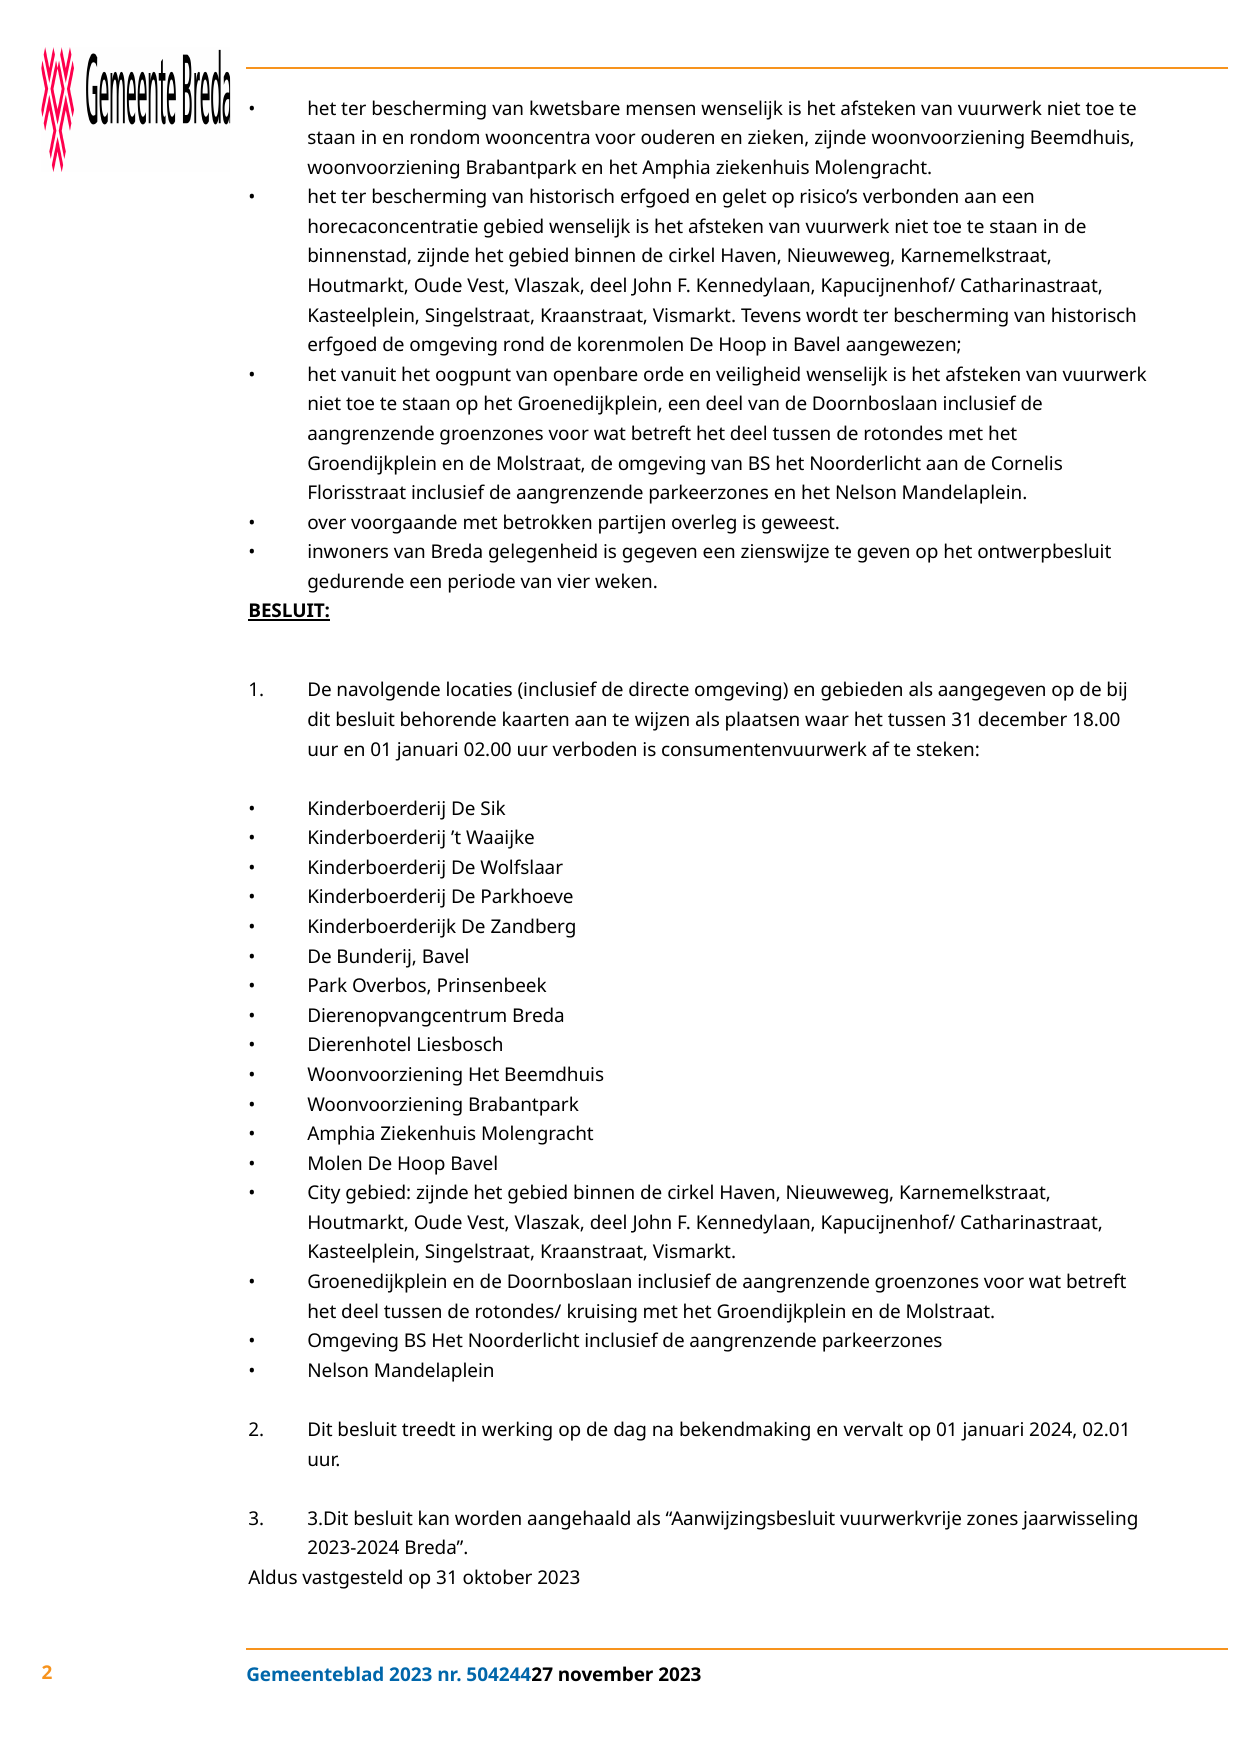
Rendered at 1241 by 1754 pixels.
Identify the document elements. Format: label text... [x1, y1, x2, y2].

text BESLUIT: [248, 598, 1152, 623]
list Groenedijkplein en de Doornboslaan inclusief de aangrenzende groenzones voor wat betreft het deel tussen de rotondes/ kruising met het Groendijkplein en de Molstraat. [248, 1268, 1152, 1323]
list Amphia Ziekenhuis Molengracht [248, 1120, 1152, 1146]
list De Bunderij, Bavel [248, 943, 1152, 968]
list Woonvoorziening Het Beemdhuis [248, 1061, 1152, 1087]
list Kinderboerderijk De Zandberg [248, 913, 1152, 939]
list Kinderboerderij De Wolfslaar [248, 854, 1152, 880]
list het ter bescherming van kwetsbare mensen wenselijk is het afsteken van vuurwerk niet toe te staan in en rondom wooncentra voor ouderen en zieken, zijnde woonvoorziening Beemdhuis, woonvoorziening Brabantpark en het Amphia ziekenhuis Molengracht. [248, 95, 1152, 180]
list Dierenopvangcentrum Breda [248, 1002, 1152, 1028]
list City gebied: zijnde het gebied binnen de cirkel Haven, Nieuweweg, Karnemelkstraat, Houtmarkt, Oude Vest, Vlaszak, deel John F. Kennedylaan, Kapucijnenhof/ Catharinastraat, Kasteelplein, Singelstraat, Kraanstraat, Vismarkt. [248, 1179, 1152, 1264]
list Woonvoorziening Brabantpark [248, 1091, 1152, 1116]
picture [41, 47, 231, 172]
list Omgeving BS Het Noorderlicht inclusief de aangrenzende parkeerzones [248, 1327, 1152, 1353]
list Dierenhotel Liesbosch [248, 1032, 1152, 1057]
list Dit besluit treedt in werking op de dag na bekendmaking en vervalt op 01 januari 2024, 02.01 uur. [248, 1416, 1152, 1471]
list Molen De Hoop Bavel [248, 1150, 1152, 1176]
list Kinderboerderij De Parkhoeve [248, 884, 1152, 909]
text Aldus vastgesteld op 31 oktober 2023 [248, 1564, 1152, 1590]
list inwoners van Breda gelegenheid is gegeven een zienswijze te geven op het ontwerpbesluit gedurende een periode van vier weken. [248, 538, 1152, 594]
list Park Overbos, Prinsenbeek [248, 972, 1152, 998]
list De navolgende locaties (inclusief de directe omgeving) en gebieden als aangegeven op de bij dit besluit behorende kaarten aan te wijzen als plaatsen waar het tussen 31 december 18.00 uur en 01 januari 02.00 uur verboden is consumentenvuurwerk af te steken: [248, 677, 1152, 761]
list het vanuit het oogpunt van openbare orde en veiligheid wenselijk is het afsteken van vuurwerk niet toe te staan op het Groenedijkplein, een deel van de Doornboslaan inclusief de aangrenzende groenzones voor wat betreft het deel tussen de rotondes met het Groendijkplein en de Molstraat, de omgeving van BS het Noorderlicht aan de Cornelis Florisstraat inclusief de aangrenzende parkeerzones en het Nelson Mandelaplein. [248, 361, 1152, 505]
list over voorgaande met betrokken partijen overleg is geweest. [248, 509, 1152, 535]
list het ter bescherming van historisch erfgoed en gelet op risico’s verbonden aan een horecaconcentratie gebied wenselijk is het afsteken van vuurwerk niet toe te staan in de binnenstad, zijnde het gebied binnen de cirkel Haven, Nieuweweg, Karnemelkstraat, Houtmarkt, Oude Vest, Vlaszak, deel John F. Kennedylaan, Kapucijnenhof/ Catharinastraat, Kasteelplein, Singelstraat, Kraanstraat, Vismarkt. Tevens wordt ter bescherming van historisch erfgoed de omgeving rond de korenmolen De Hoop in Bavel aangewezen; [248, 183, 1152, 357]
list Kinderboerderij De Sik [248, 795, 1152, 821]
list Nelson Mandelaplein [248, 1357, 1152, 1383]
list Kinderboerderij ’t Waaijke [248, 824, 1152, 850]
list 3.Dit besluit kan worden aangehaald als “Aanwijzingsbesluit vuurwerkvrije zones jaarwisseling 2023-2024 Breda”. [248, 1505, 1152, 1560]
